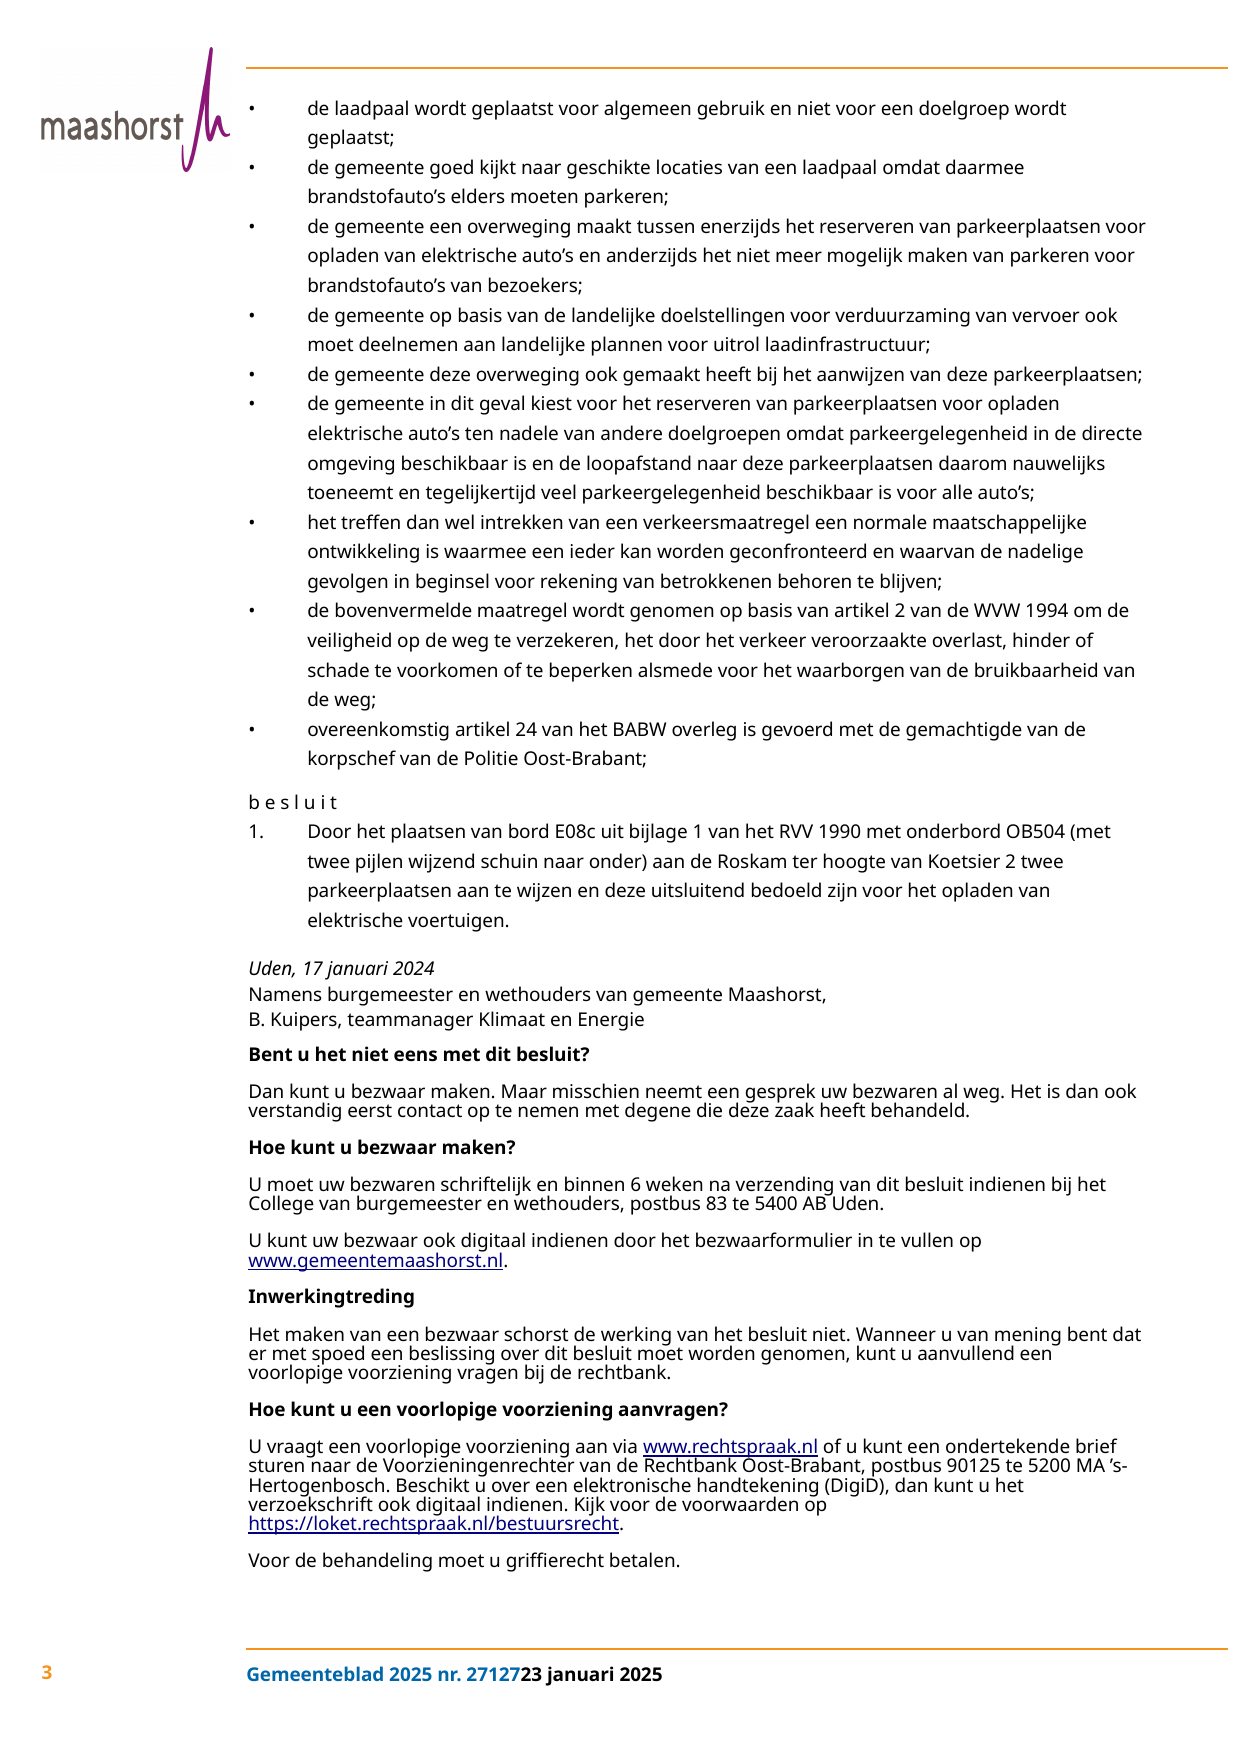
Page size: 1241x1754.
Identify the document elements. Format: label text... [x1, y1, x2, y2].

text B. Kuipers, teammanager Klimaat en Energie [248, 1006, 1152, 1032]
text Hoe kunt u een voorlopige voorziening aanvragen? [248, 1401, 1152, 1420]
text Voor de behandeling moet u griffierecht betalen. [248, 1552, 1152, 1571]
text b e s l u i t [248, 789, 1152, 814]
list de laadpaal wordt geplaatst voor algemeen gebruik en niet voor een doelgroep wordt geplaatst; [248, 95, 1152, 150]
list de gemeente goed kijkt naar geschikte locaties van een laadpaal omdat daarmee brandstofauto’s elders moeten parkeren; [248, 154, 1152, 209]
list de bovenvermelde maatregel wordt genomen op basis van artikel 2 van de WVW 1994 om de veiligheid op de weg te verzekeren, het door het verkeer veroorzaakte overlast, hinder of schade te voorkomen of te beperken alsmede voor het waarborgen van de bruikbaarheid van de weg; [248, 598, 1152, 712]
text Hoe kunt u bezwaar maken? [248, 1139, 1152, 1158]
list de gemeente op basis van de landelijke doelstellingen voor verduurzaming van vervoer ook moet deelnemen aan landelijke plannen voor uitrol laadinfrastructuur; [248, 302, 1152, 357]
list het treffen dan wel intrekken van een verkeersmaatregel een normale maatschappelijke ontwikkeling is waarmee een ieder kan worden geconfronteerd en waarvan de nadelige gevolgen in beginsel voor rekening van betrokkenen behoren te blijven; [248, 509, 1152, 594]
text U kunt uw bezwaar ook digitaal indienen door het bezwaarformulier in te vullen op www.gemeentemaashorst.nl. [248, 1232, 1152, 1271]
text Namens burgemeester en wethouders van gemeente Maashorst, [248, 981, 1152, 1006]
text Dan kunt u bezwaar maken. Maar misschien neemt een gesprek uw bezwaren al weg. Het is dan ook verstandig eerst contact op te nemen met degene die deze zaak heeft behandeld. [248, 1083, 1152, 1121]
list overeenkomstig artikel 24 van het BABW overleg is gevoerd met de gemachtigde van de korpschef van de Politie Oost-Brabant; [248, 716, 1152, 771]
text U vraagt een voorlopige voorziening aan via www.rechtspraak.nl of u kunt een ondertekende brief sturen naar de Voorzieningenrechter van de Rechtbank Oost-Brabant, postbus 90125 te 5200 MA ’s-Hertogenbosch. Beschikt u over een elektronische handtekening (DigiD), dan kunt u het verzoekschrift ook digitaal indienen. Kijk voor de voorwaarden op https://loket.rechtspraak.nl/bestuursrecht. [248, 1438, 1152, 1534]
text U moet uw bezwaren schriftelijk en binnen 6 weken na verzending van dit besluit indienen bij het College van burgemeester en wethouders, postbus 83 te 5400 AB Uden. [248, 1176, 1152, 1214]
text Bent u het niet eens met dit besluit? [248, 1046, 1152, 1065]
list de gemeente in dit geval kiest voor het reserveren van parkeerplaatsen voor opladen elektrische auto’s ten nadele van andere doelgroepen omdat parkeergelegenheid in de directe omgeving beschikbaar is en de loopafstand naar deze parkeerplaatsen daarom nauwelijks toeneemt en tegelijkertijd veel parkeergelegenheid beschikbaar is voor alle auto’s; [248, 391, 1152, 505]
list de gemeente een overweging maakt tussen enerzijds het reserveren van parkeerplaatsen voor opladen van elektrische auto’s en anderzijds het niet meer mogelijk maken van parkeren voor brandstofauto’s van bezoekers; [248, 213, 1152, 298]
text Het maken van een bezwaar schorst de werking van het besluit niet. Wanneer u van mening bent dat er met spoed een beslissing over dit besluit moet worden genomen, kunt u aanvullend een voorlopige voorziening vragen bij de rechtbank. [248, 1326, 1152, 1383]
text Inwerkingtreding [248, 1288, 1152, 1308]
list Door het plaatsen van bord E08c uit bijlage 1 van het RVV 1990 met onderbord OB504 (met twee pijlen wijzend schuin naar onder) aan de Roskam ter hoogte van Koetsier 2 twee parkeerplaatsen aan te wijzen en deze uitsluitend bedoeld zijn voor het opladen van elektrische voertuigen. [248, 818, 1152, 933]
list de gemeente deze overweging ook gemaakt heeft bij het aanwijzen van deze parkeerplaatsen; [248, 361, 1152, 387]
text Uden, 17 januari 2024 [248, 955, 1152, 981]
picture [41, 47, 231, 172]
